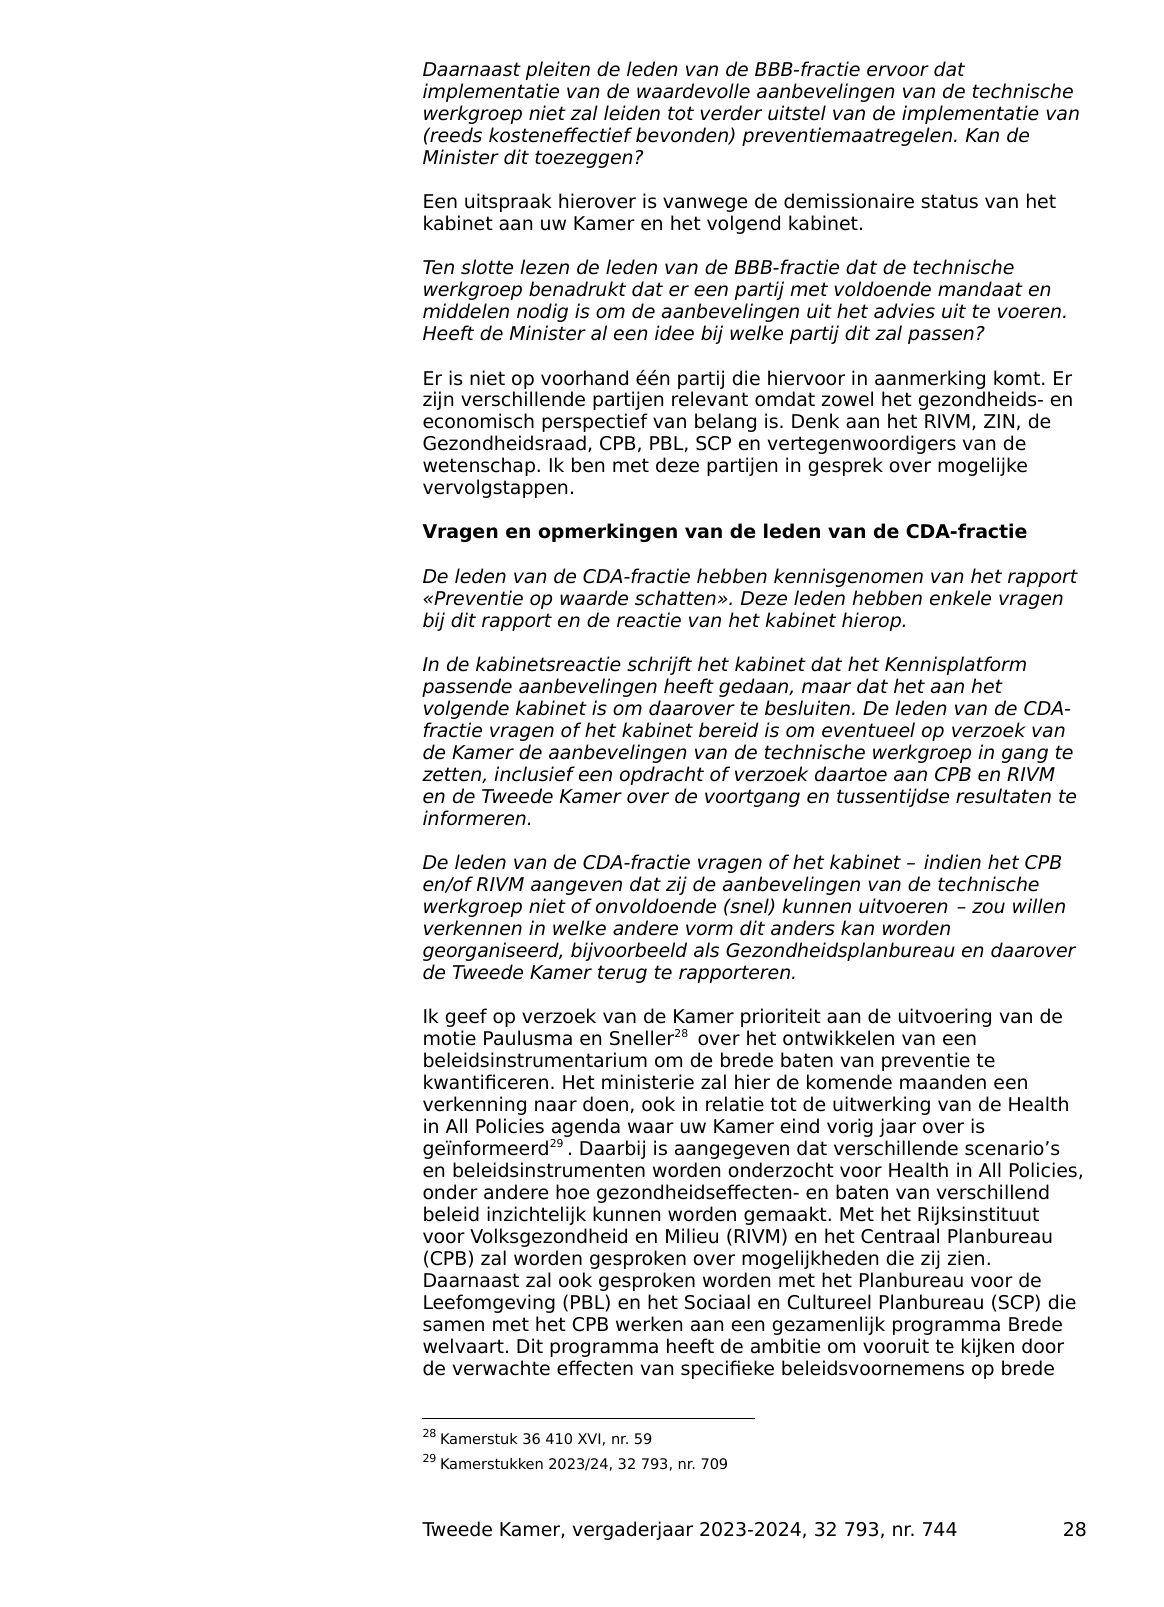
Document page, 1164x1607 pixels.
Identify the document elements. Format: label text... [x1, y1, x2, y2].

text Kamerstukken 2023/24, 32 793, nr. 709 [422, 1452, 1087, 1474]
text Daarnaast pleiten de leden van de BBB-fractie ervoor dat implementatie van de waardevolle aanbevelingen van de technische werkgroep niet zal leiden tot verder uitstel van de implementatie van (reeds kosteneffectief bevonden) preventiemaatregelen. Kan de Minister dit toezeggen? [422, 59, 1087, 169]
text Kamerstuk 36 410 XVI, nr. 59 [422, 1427, 1087, 1449]
text De leden van de CDA-fractie hebben kennisgenomen van het rapport «Preventie op waarde schatten». Deze leden hebben enkele vragen bij dit rapport en de reactie van het kabinet hierop. [422, 566, 1087, 632]
text In de kabinetsreactie schrijft het kabinet dat het Kennisplatform passende aanbevelingen heeft gedaan, maar dat het aan het volgende kabinet is om daarover te besluiten. De leden van de CDA-fractie vragen of het kabinet bereid is om eventueel op verzoek van de Kamer de aanbevelingen van de technische werkgroep in gang te zetten, inclusief een opdracht of verzoek daartoe aan CPB en RIVM en de Tweede Kamer over de voortgang en tussentijdse resultaten te informeren. [422, 654, 1087, 829]
text De leden van de CDA-fractie vragen of het kabinet – indien het CPB en/of RIVM aangeven dat zij de aanbevelingen van de technische werkgroep niet of onvoldoende (snel) kunnen uitvoeren – zou willen verkennen in welke andere vorm dit anders kan worden georganiseerd, bijvoorbeeld als Gezondheidsplanbureau en daarover de Tweede Kamer terug te rapporteren. [422, 852, 1087, 984]
text Een uitspraak hierover is vanwege de demissionaire status van het kabinet aan uw Kamer en het volgend kabinet. [422, 191, 1087, 235]
text Vragen en opmerkingen van de leden van de CDA-fractie [422, 521, 1087, 543]
text Ik geef op verzoek van de Kamer prioriteit aan de uitvoering van de motie Paulusma en Sneller over het ontwikkelen van een beleidsinstrumentarium om de brede baten van preventie te kwantificeren. Het ministerie zal hier de komende maanden een verkenning naar doen, ook in relatie tot de uitwerking van de Health in All Policies agenda waar uw Kamer eind vorig jaar over is geïnformeerd. Daarbij is aangegeven dat verschillende scenario’s en beleidsinstrumenten worden onderzocht voor Health in All Policies, onder andere hoe gezondheidseffecten- en baten van verschillend beleid inzichtelijk kunnen worden gemaakt. Met het Rijksinstituut voor Volksgezondheid en Milieu (RIVM) en het Centraal Planbureau (CPB) zal worden gesproken over mogelijkheden die zij zien. Daarnaast zal ook gesproken worden met het Planbureau voor de Leefomgeving (PBL) en het Sociaal en Cultureel Planbureau (SCP) die samen met het CPB werken aan een gezamenlijk programma Brede welvaart. Dit programma heeft de ambitie om vooruit te kijken door de verwachte effecten van specifieke beleidsvoornemens op brede [422, 1006, 1087, 1379]
text Ten slotte lezen de leden van de BBB-fractie dat de technische werkgroep benadrukt dat er een partij met voldoende mandaat en middelen nodig is om de aanbevelingen uit het advies uit te voeren. Heeft de Minister al een idee bij welke partij dit zal passen? [422, 257, 1087, 345]
text Er is niet op voorhand één partij die hiervoor in aanmerking komt. Er zijn verschillende partijen relevant omdat zowel het gezondheids- en economisch perspectief van belang is. Denk aan het RIVM, ZIN, de Gezondheidsraad, CPB, PBL, SCP en vertegenwoordigers van de wetenschap. Ik ben met deze partijen in gesprek over mogelijke vervolgstappen. [422, 367, 1087, 499]
